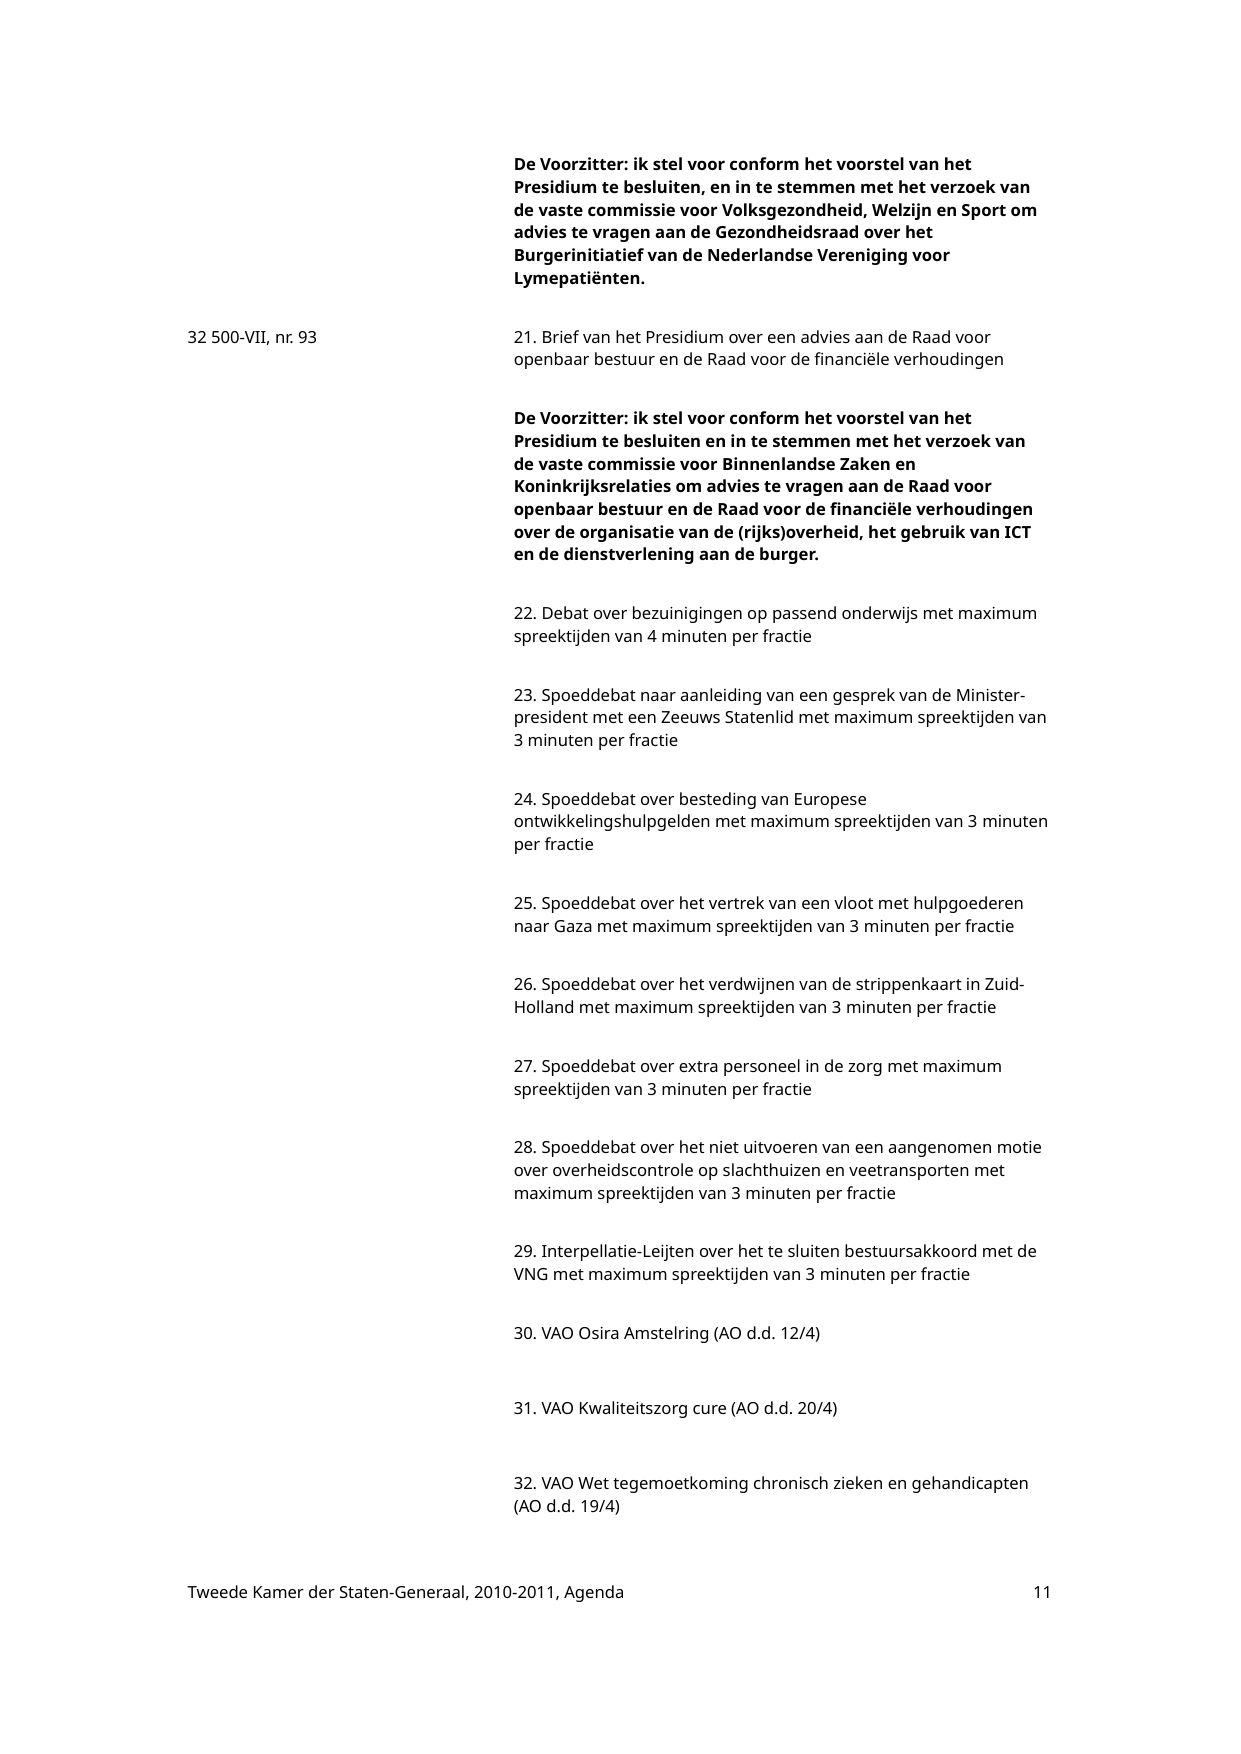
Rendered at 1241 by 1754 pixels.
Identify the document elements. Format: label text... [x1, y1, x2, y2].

table_cell [188, 150, 490, 322]
table_cell [490, 150, 510, 322]
table_cell 24. Spoeddebat over besteding van Europese ontwikkelingshulpgelden met maximum spreektijden van 3 minuten per fractie [510, 784, 1053, 888]
table_cell 31. VAO Kwaliteitszorg cure (AO d.d. 20/4) [510, 1394, 1053, 1468]
table_cell [490, 1469, 510, 1536]
table_cell [490, 680, 510, 784]
table_cell [490, 1051, 510, 1133]
table_cell [188, 889, 490, 970]
table_cell [490, 889, 510, 970]
table_cell [188, 1237, 490, 1318]
table_cell [188, 1319, 490, 1393]
table_cell 23. Spoeddebat naar aanleiding van een gesprek van de Minister-president met een Zeeuws Statenlid met maximum spreektijden van 3 minuten per fractie [510, 680, 1053, 784]
table_cell 28. Spoeddebat over het niet uitvoeren van een aangenomen motie over overheidscontrole op slachthuizen en veetransporten met maximum spreektijden van 3 minuten per fractie [510, 1133, 1053, 1237]
table_cell 27. Spoeddebat over extra personeel in de zorg met maximum spreektijden van 3 minuten per fractie [510, 1051, 1053, 1133]
table_cell De Voorzitter: ik stel voor conform het voorstel van het Presidium te besluiten, en in te stemmen met het verzoek van de vaste commissie voor Volksgezondheid, Welzijn en Sport om advies te vragen aan de Gezondheidsraad over het Burgerinitiatief van de Nederlandse Vereniging voor Lymepatiënten. [510, 150, 1053, 322]
table_cell 26. Spoeddebat over het verdwijnen van de strippenkaart in Zuid-Holland met maximum spreektijden van 3 minuten per fractie [510, 970, 1053, 1051]
table_cell [490, 404, 510, 599]
table_cell 29. Interpellatie-Leijten over het te sluiten bestuursakkoord met de VNG met maximum spreektijden van 3 minuten per fractie [510, 1237, 1053, 1318]
table_cell [188, 1133, 490, 1237]
table_cell [490, 784, 510, 888]
table_cell [490, 599, 510, 680]
table_cell 30. VAO Osira Amstelring (AO d.d. 12/4) [510, 1319, 1053, 1393]
table_cell [188, 784, 490, 888]
table_cell [188, 1051, 490, 1133]
table_cell [188, 970, 490, 1051]
table_cell [490, 1394, 510, 1468]
table_cell [490, 1133, 510, 1237]
table_cell [188, 404, 490, 599]
table_cell [490, 1319, 510, 1393]
table_cell [188, 599, 490, 680]
table_cell [490, 322, 510, 404]
table_cell 22. Debat over bezuinigingen op passend onderwijs met maximum spreektijden van 4 minuten per fractie [510, 599, 1053, 680]
table_cell [490, 970, 510, 1051]
table_cell [188, 680, 490, 784]
table_cell De Voorzitter: ik stel voor conform het voorstel van het Presidium te besluiten en in te stemmen met het verzoek van de vaste commissie voor Binnenlandse Zaken en Koninkrijksrelaties om advies te vragen aan de Raad voor openbaar bestuur en de Raad voor de financiële verhoudingen over de organisatie van de (rijks)overheid, het gebruik van ICT en de dienstverlening aan de burger. [510, 404, 1053, 599]
table_cell 32 500-VII, nr. 93 [188, 322, 490, 404]
table_cell [188, 1469, 490, 1536]
table_cell 32. VAO Wet tegemoetkoming chronisch zieken en gehandicapten (AO d.d. 19/4) [510, 1469, 1053, 1536]
table_cell 21. Brief van het Presidium over een advies aan de Raad voor openbaar bestuur en de Raad voor de financiële verhoudingen [510, 322, 1053, 404]
table_cell [188, 1394, 490, 1468]
table_cell 25. Spoeddebat over het vertrek van een vloot met hulpgoederen naar Gaza met maximum spreektijden van 3 minuten per fractie [510, 889, 1053, 970]
table_cell [490, 1237, 510, 1318]
